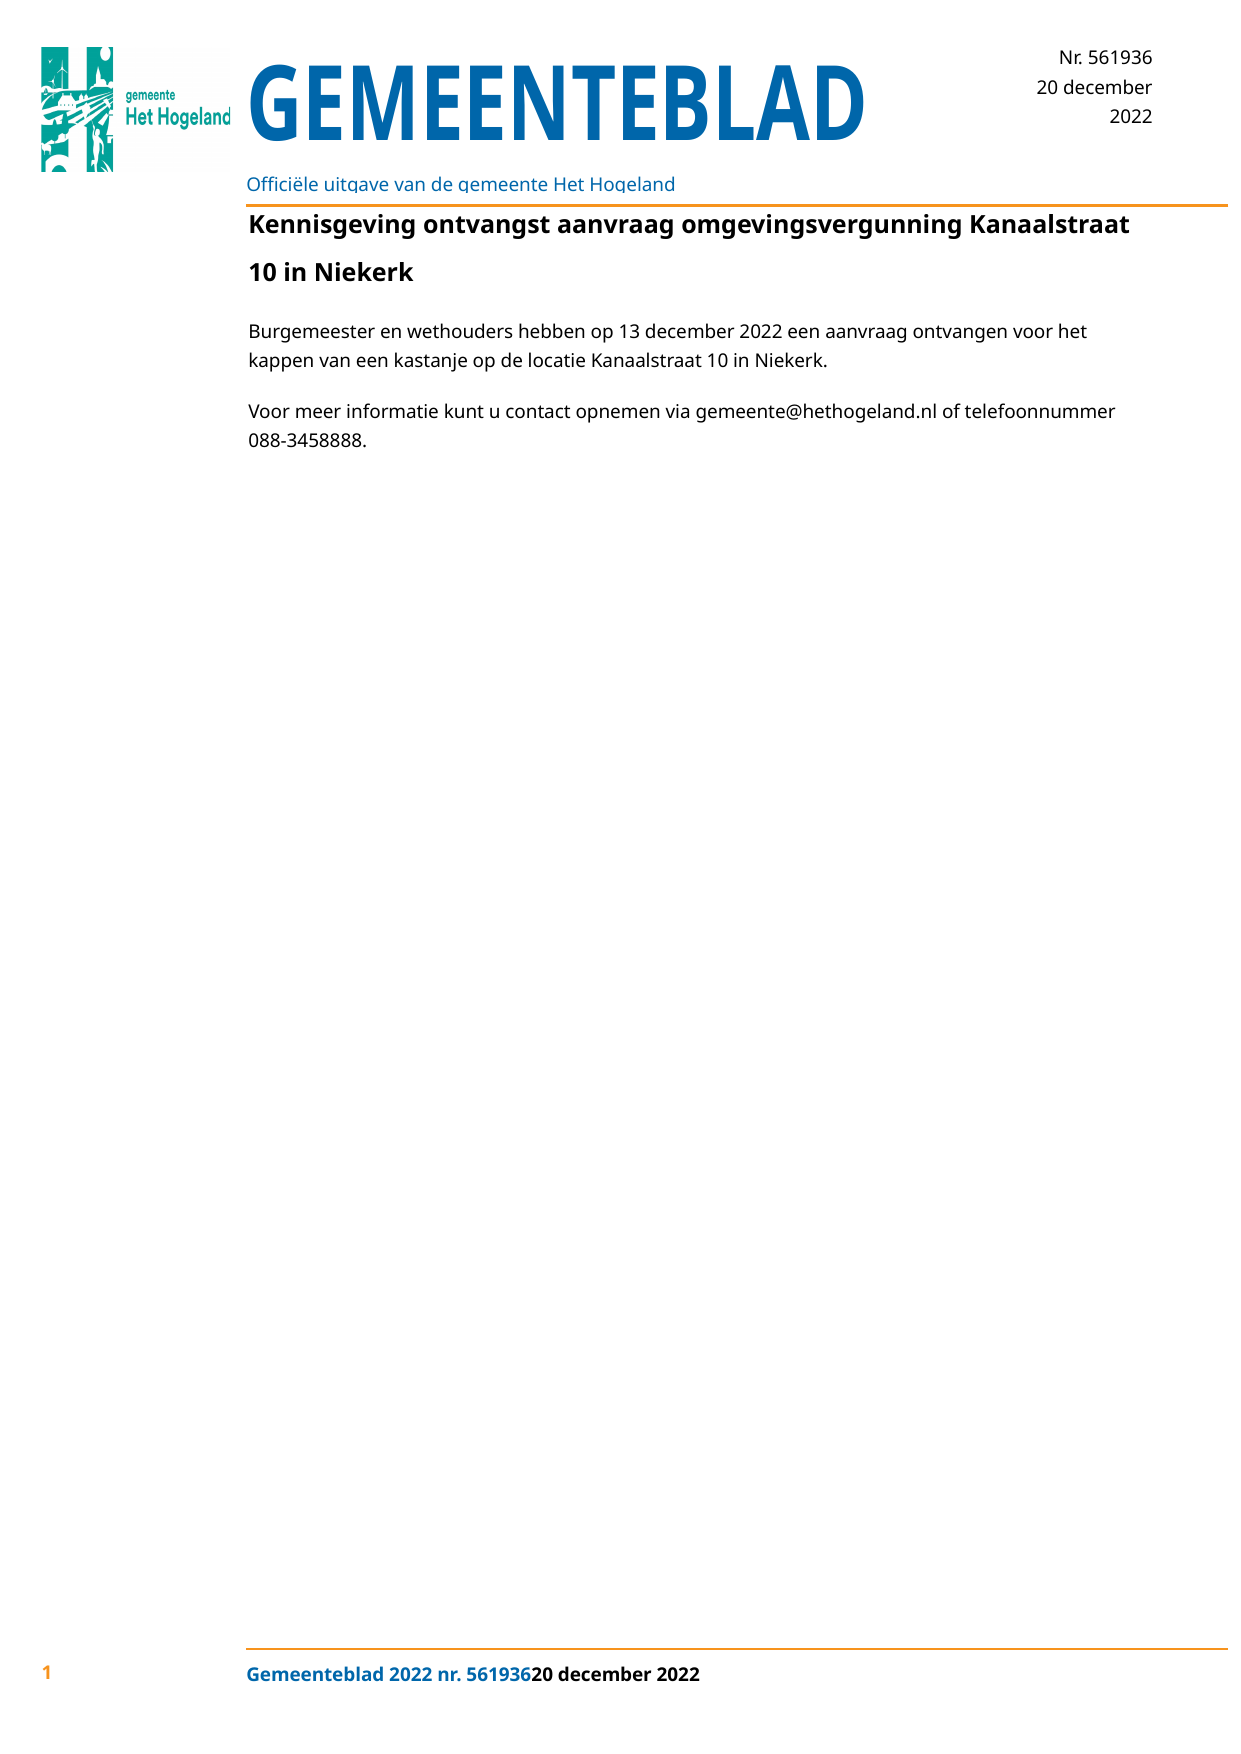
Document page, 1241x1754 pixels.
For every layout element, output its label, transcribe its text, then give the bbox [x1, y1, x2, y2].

text Burgemeester en wethouders hebben op 13 december 2022 een aanvraag ontvangen voor het kappen van een kastanje op de locatie Kanaalstraat 10 in Niekerk. [248, 318, 1152, 373]
picture [41, 47, 231, 172]
text Kennisgeving ontvangst aanvraag omgevingsvergunning Kanaalstraat 10 in Niekerk [248, 207, 1152, 288]
text Voor meer informatie kunt u contact opnemen via gemeente@hethogeland.nl of telefoonnummer 088-3458888. [248, 398, 1152, 453]
